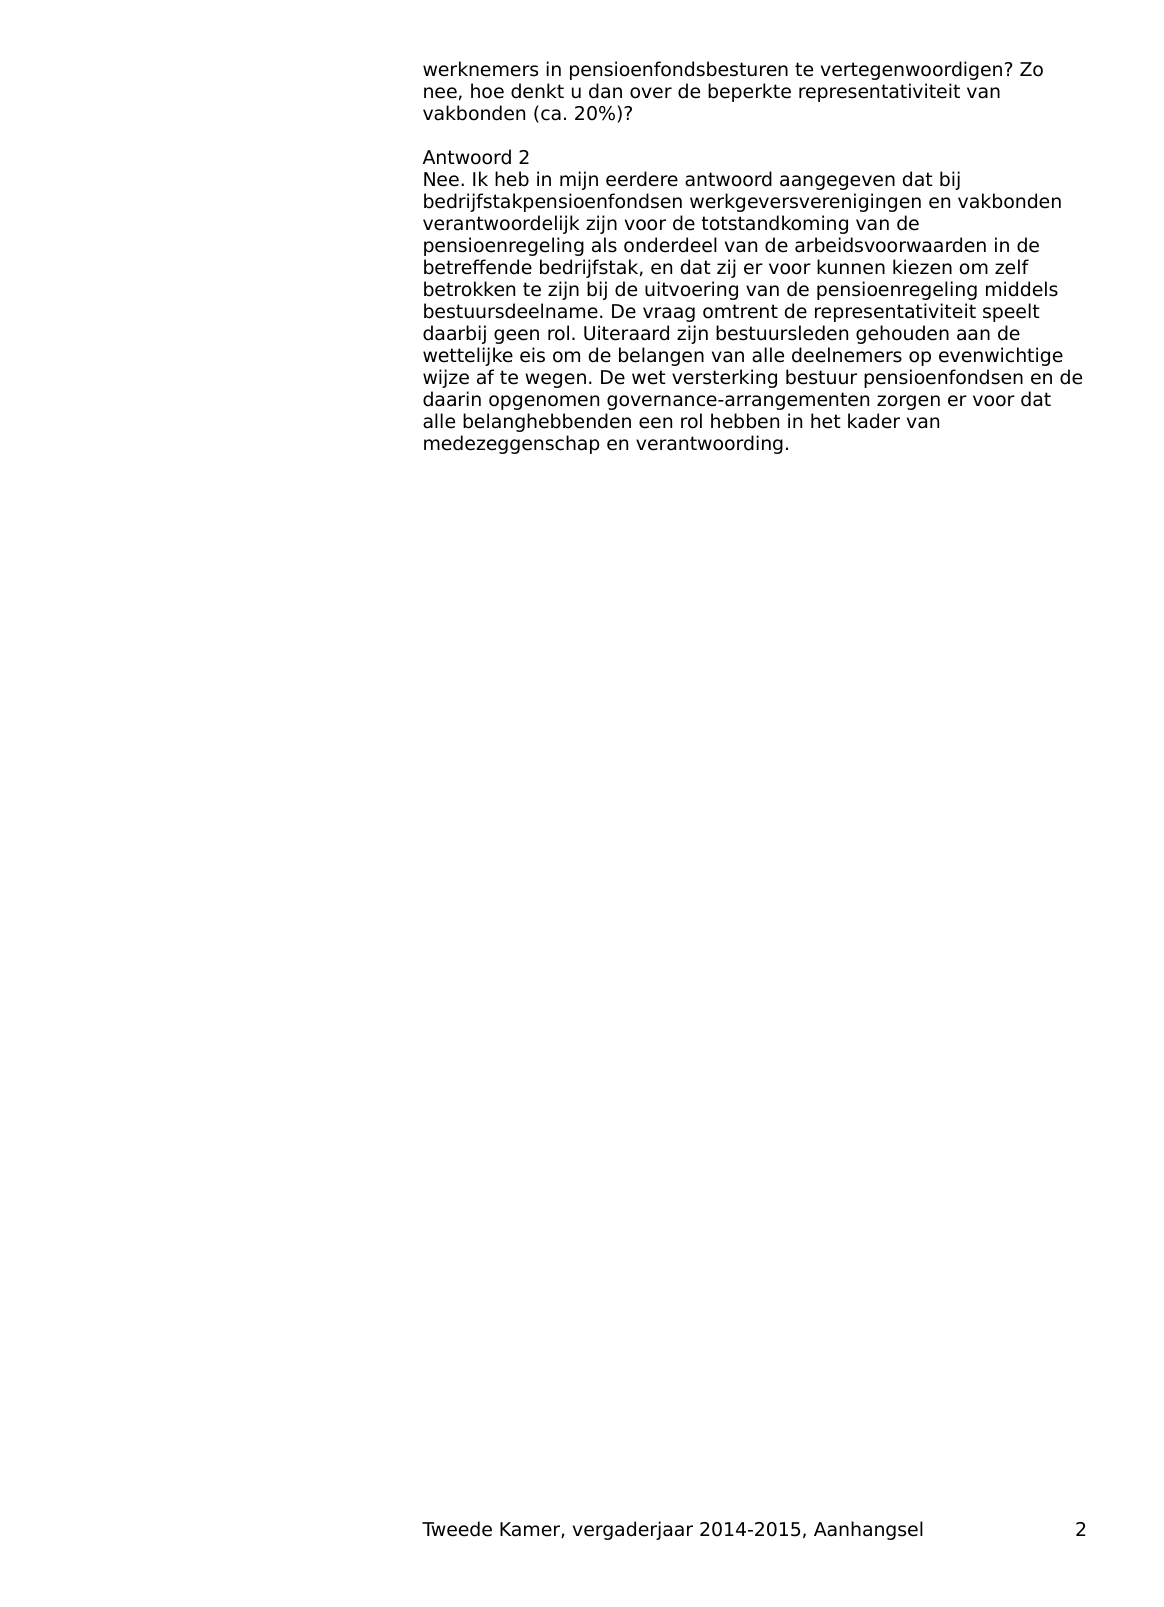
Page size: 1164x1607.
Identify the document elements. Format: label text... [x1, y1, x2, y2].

text werknemers in pensioenfondsbesturen te vertegenwoordigen? Zo nee, hoe denkt u dan over de beperkte representativiteit van vakbonden (ca. 20%)? [422, 59, 1087, 125]
text Antwoord 2 [422, 147, 1087, 169]
text Nee. Ik heb in mijn eerdere antwoord aangegeven dat bij bedrijfstakpensioenfondsen werkgeversverenigingen en vakbonden verantwoordelijk zijn voor de totstandkoming van de pensioenregeling als onderdeel van de arbeidsvoorwaarden in de betreffende bedrijfstak, en dat zij er voor kunnen kiezen om zelf betrokken te zijn bij de uitvoering van de pensioenregeling middels bestuursdeelname. De vraag omtrent de representativiteit speelt daarbij geen rol. Uiteraard zijn bestuursleden gehouden aan de wettelijke eis om de belangen van alle deelnemers op evenwichtige wijze af te wegen. De wet versterking bestuur pensioenfondsen en de daarin opgenomen governance-arrangementen zorgen er voor dat alle belanghebbenden een rol hebben in het kader van medezeggenschap en verantwoording. [422, 169, 1087, 455]
